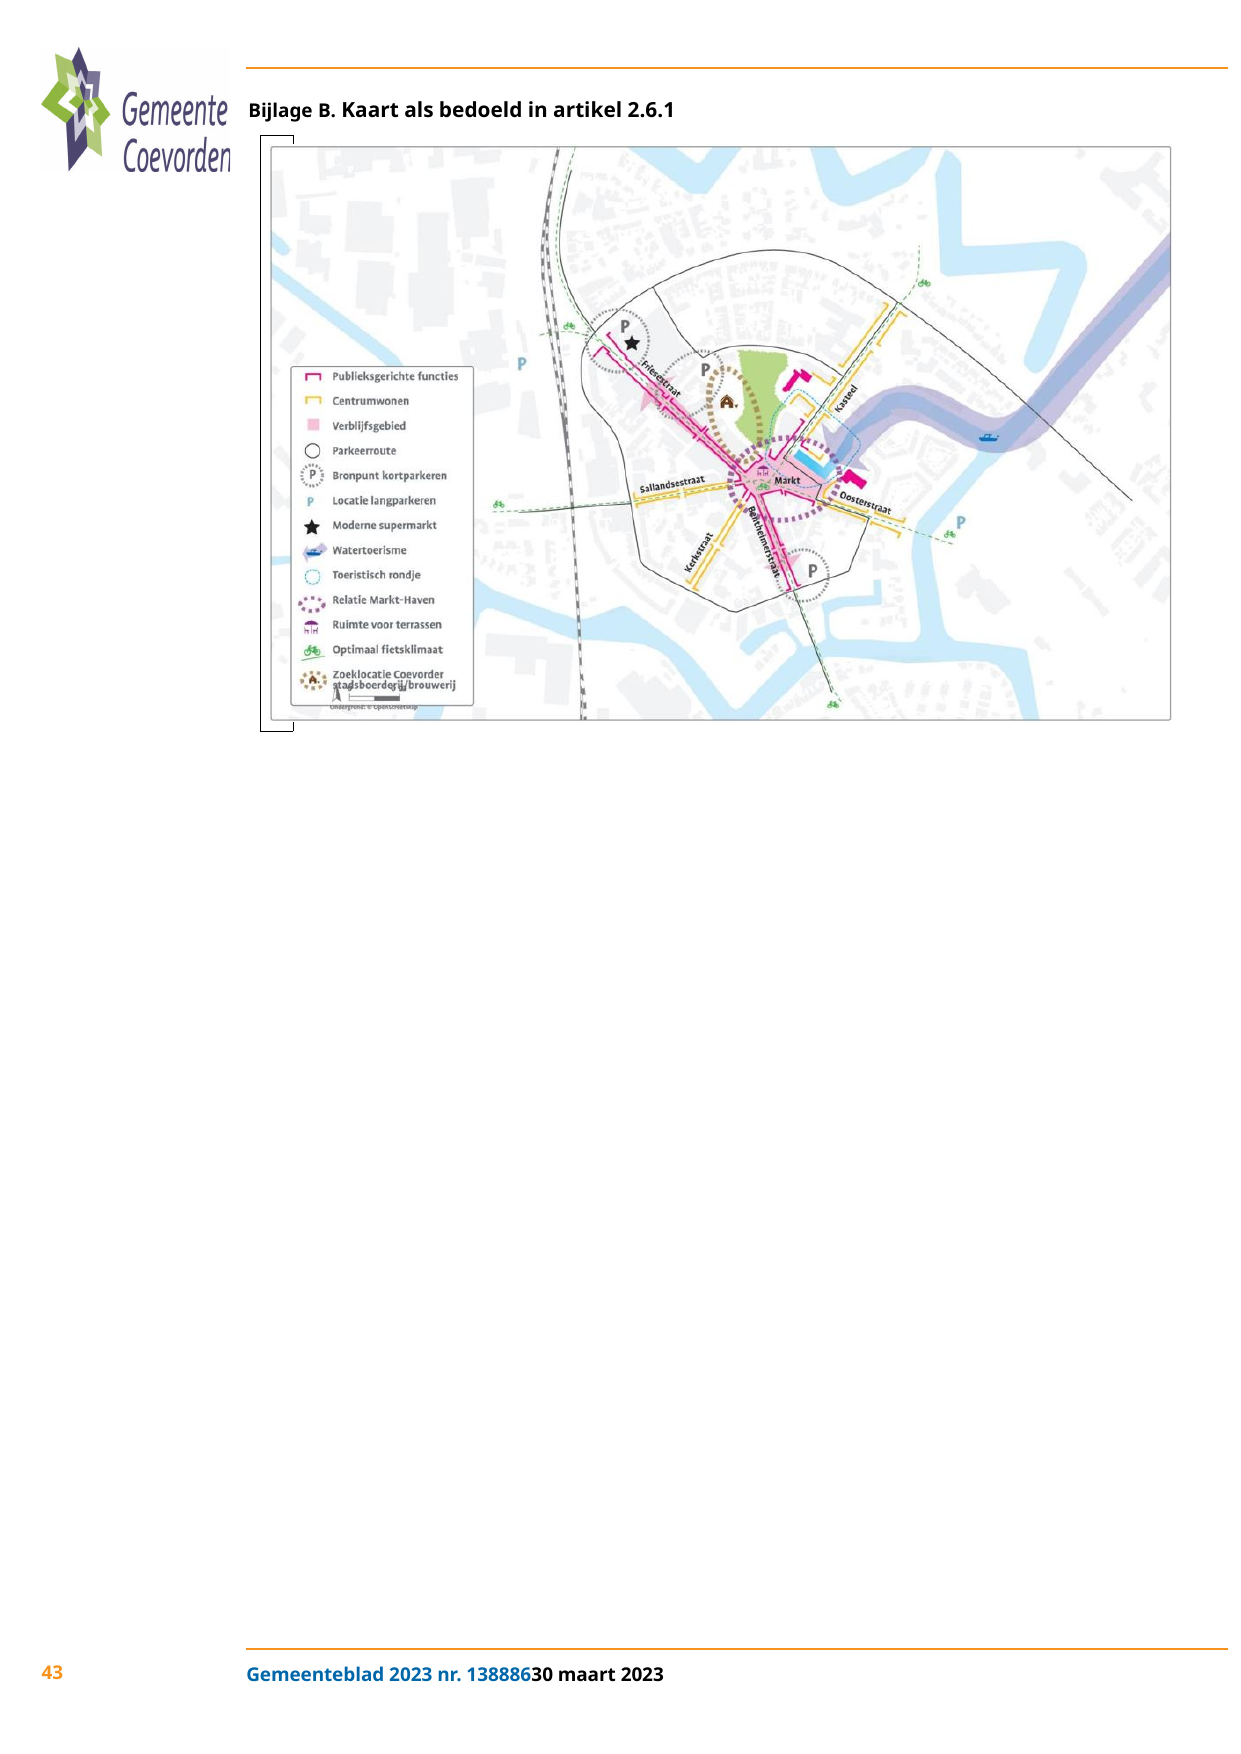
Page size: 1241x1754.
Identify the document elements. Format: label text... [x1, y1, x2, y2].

picture [41, 47, 231, 172]
text Bijlage B. Kaart als bedoeld in artikel 2.6.1 [248, 95, 1152, 123]
picture [268, 144, 1173, 722]
